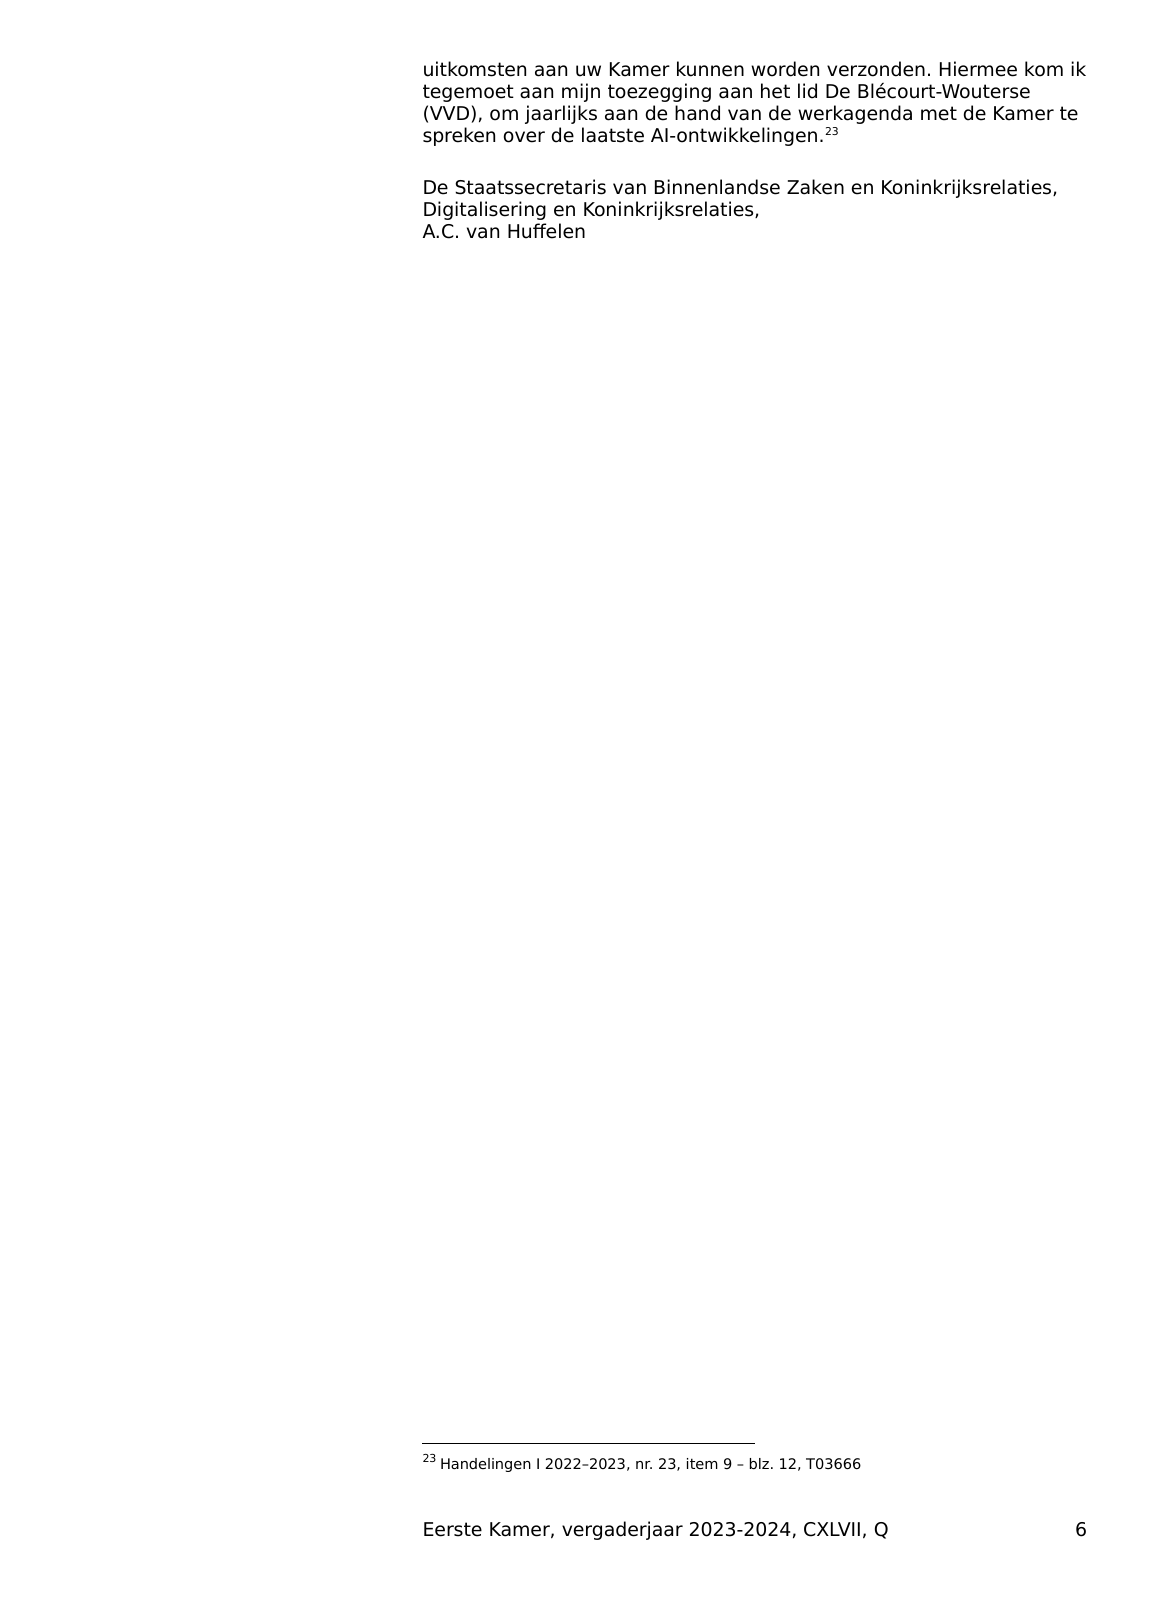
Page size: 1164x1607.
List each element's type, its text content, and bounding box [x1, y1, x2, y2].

text De Staatssecretaris van Binnenlandse Zaken en Koninkrijksrelaties, Digitalisering en Koninkrijksrelaties, A.C. van Huffelen [422, 177, 1087, 243]
text Handelingen I 2022–2023, nr. 23, item 9 – blz. 12, T03666 [422, 1452, 1087, 1474]
text uitkomsten aan uw Kamer kunnen worden verzonden. Hiermee kom ik tegemoet aan mijn toezegging aan het lid De Blécourt-Wouterse (VVD), om jaarlijks aan de hand van de werkagenda met de Kamer te spreken over de laatste AI-ontwikkelingen. [422, 59, 1087, 147]
